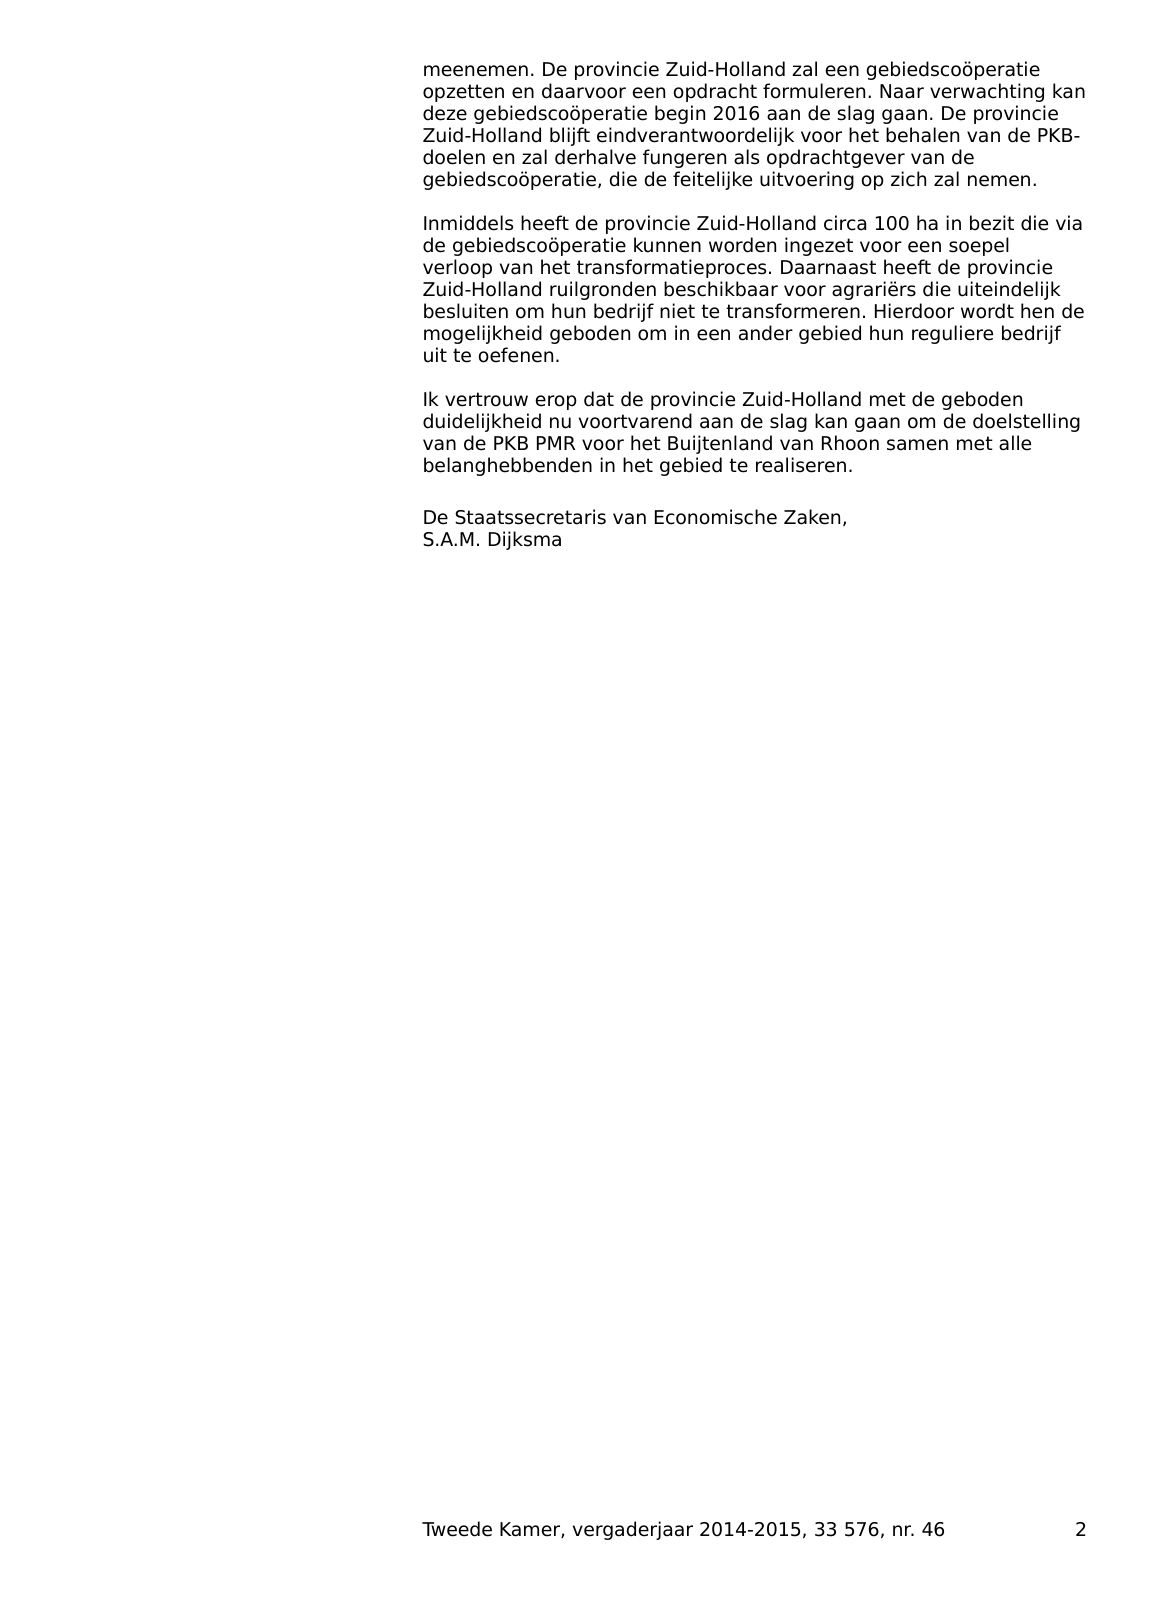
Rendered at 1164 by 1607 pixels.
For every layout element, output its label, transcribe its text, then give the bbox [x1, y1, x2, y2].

text Inmiddels heeft de provincie Zuid-Holland circa 100 ha in bezit die via de gebiedscoöperatie kunnen worden ingezet voor een soepel verloop van het transformatieproces. Daarnaast heeft de provincie Zuid-Holland ruilgronden beschikbaar voor agrariërs die uiteindelijk besluiten om hun bedrijf niet te transformeren. Hierdoor wordt hen de mogelijkheid geboden om in een ander gebied hun reguliere bedrijf uit te oefenen. [422, 213, 1087, 367]
text meenemen. De provincie Zuid-Holland zal een gebiedscoöperatie opzetten en daarvoor een opdracht formuleren. Naar verwachting kan deze gebiedscoöperatie begin 2016 aan de slag gaan. De provincie Zuid-Holland blijft eindverantwoordelijk voor het behalen van de PKB-doelen en zal derhalve fungeren als opdrachtgever van de gebiedscoöperatie, die de feitelijke uitvoering op zich zal nemen. [422, 59, 1087, 191]
text De Staatssecretaris van Economische Zaken, S.A.M. Dijksma [422, 507, 1087, 551]
text Ik vertrouw erop dat de provincie Zuid-Holland met de geboden duidelijkheid nu voortvarend aan de slag kan gaan om de doelstelling van de PKB PMR voor het Buijtenland van Rhoon samen met alle belanghebbenden in het gebied te realiseren. [422, 389, 1087, 477]
